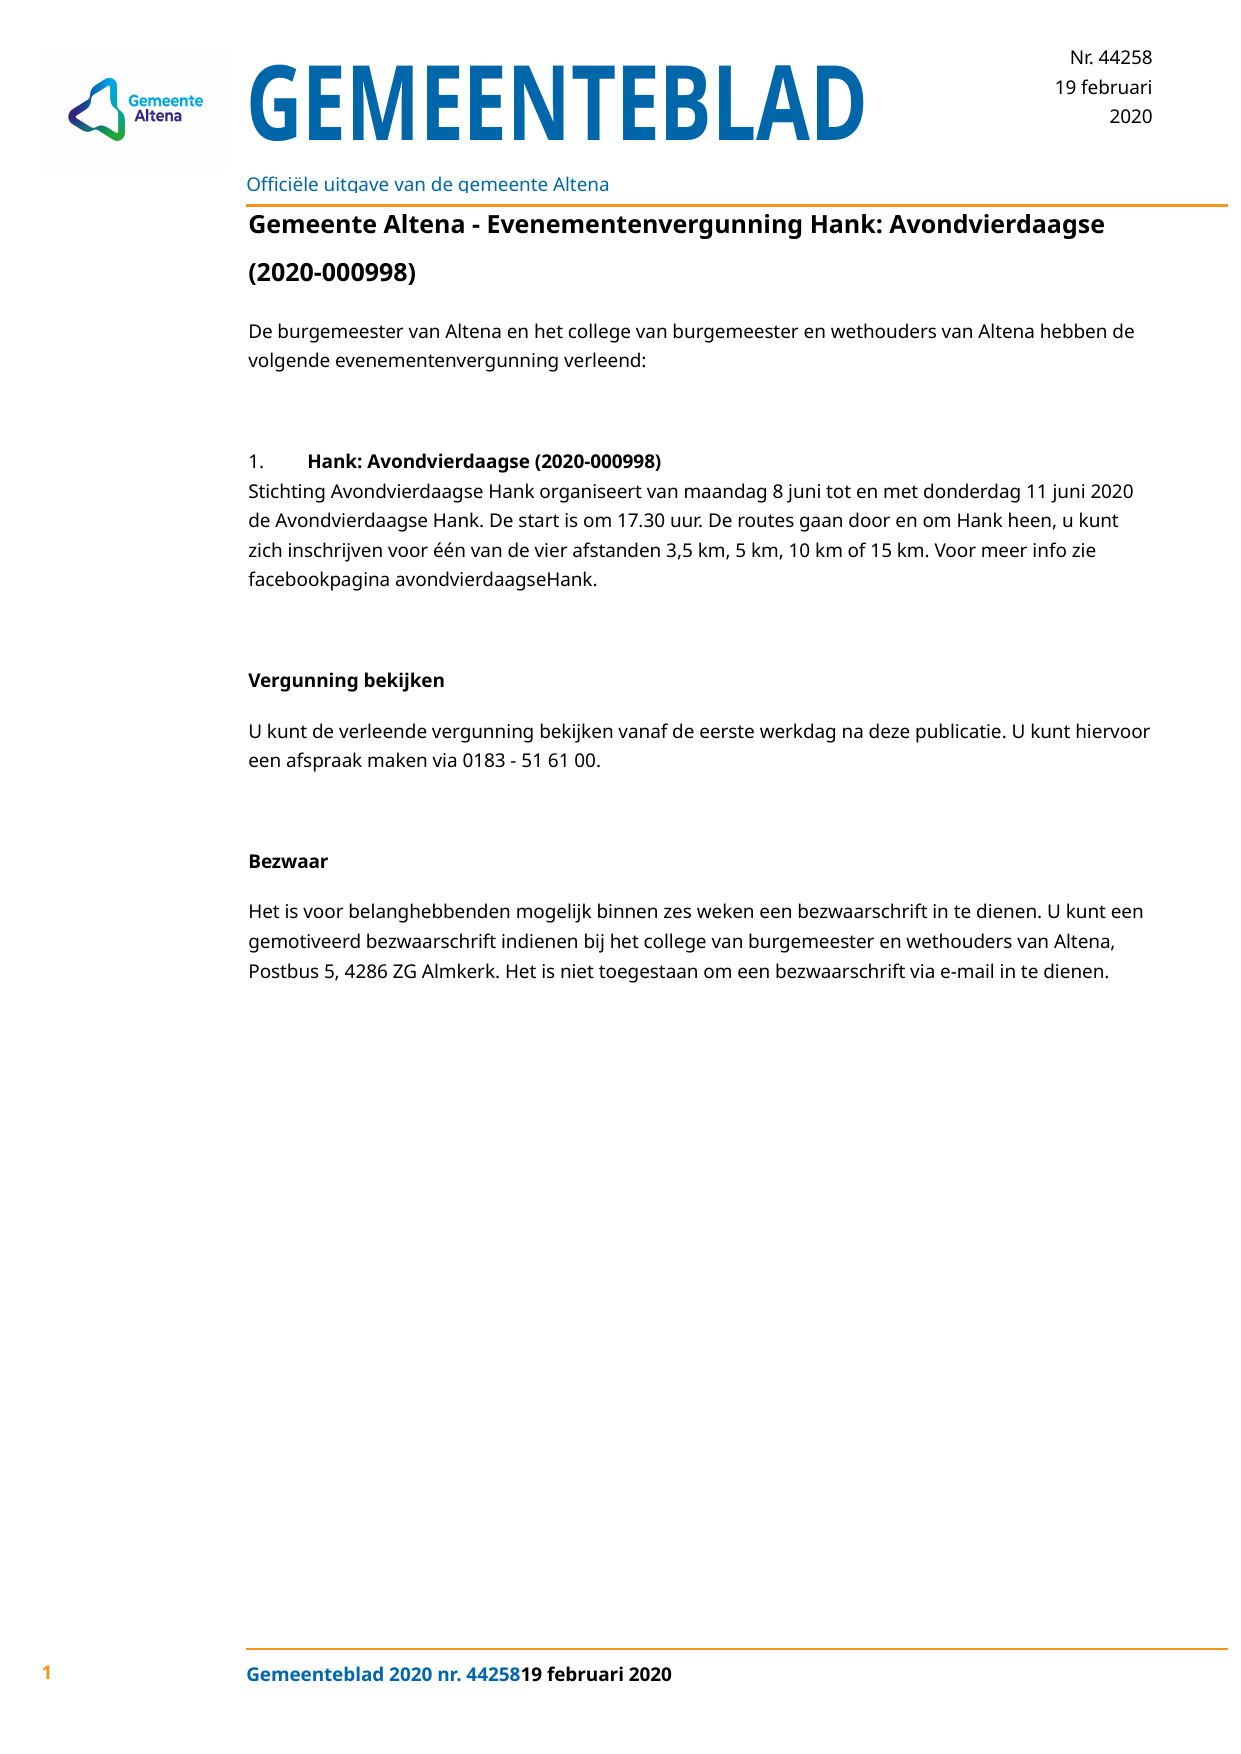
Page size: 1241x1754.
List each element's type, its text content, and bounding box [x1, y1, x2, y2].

text U kunt de verleende vergunning bekijken vanaf de eerste werkdag na deze publicatie. U kunt hiervoor een afspraak maken via 0183 - 51 61 00. [248, 718, 1152, 773]
list Hank: Avondvierdaagse (2020-000998) [248, 448, 1152, 474]
text Het is voor belanghebbenden mogelijk binnen zes weken een bezwaarschrift in te dienen. U kunt een gemotiveerd bezwaarschrift indienen bij het college van burgemeester en wethouders van Altena, Postbus 5, 4286 ZG Almkerk. Het is niet toegestaan om een bezwaarschrift via e-mail in te dienen. [248, 899, 1152, 984]
text Gemeente Altena - Evenementenvergunning Hank: Avondvierdaagse (2020-000998) [248, 207, 1152, 288]
text Stichting Avondvierdaagse Hank organiseert van maandag 8 juni tot en met donderdag 11 juni 2020 de Avondvierdaagse Hank. De start is om 17.30 uur. De routes gaan door en om Hank heen, u kunt zich inschrijven voor één van de vier afstanden 3,5 km, 5 km, 10 km of 15 km. Voor meer info zie facebookpagina avondvierdaagseHank. [248, 478, 1152, 592]
text De burgemeester van Altena en het college van burgemeester en wethouders van Altena hebben de volgende evenementenvergunning verleend: [248, 318, 1152, 373]
text Bezwaar [248, 848, 1152, 874]
picture [41, 47, 231, 172]
text Vergunning bekijken [248, 667, 1152, 693]
